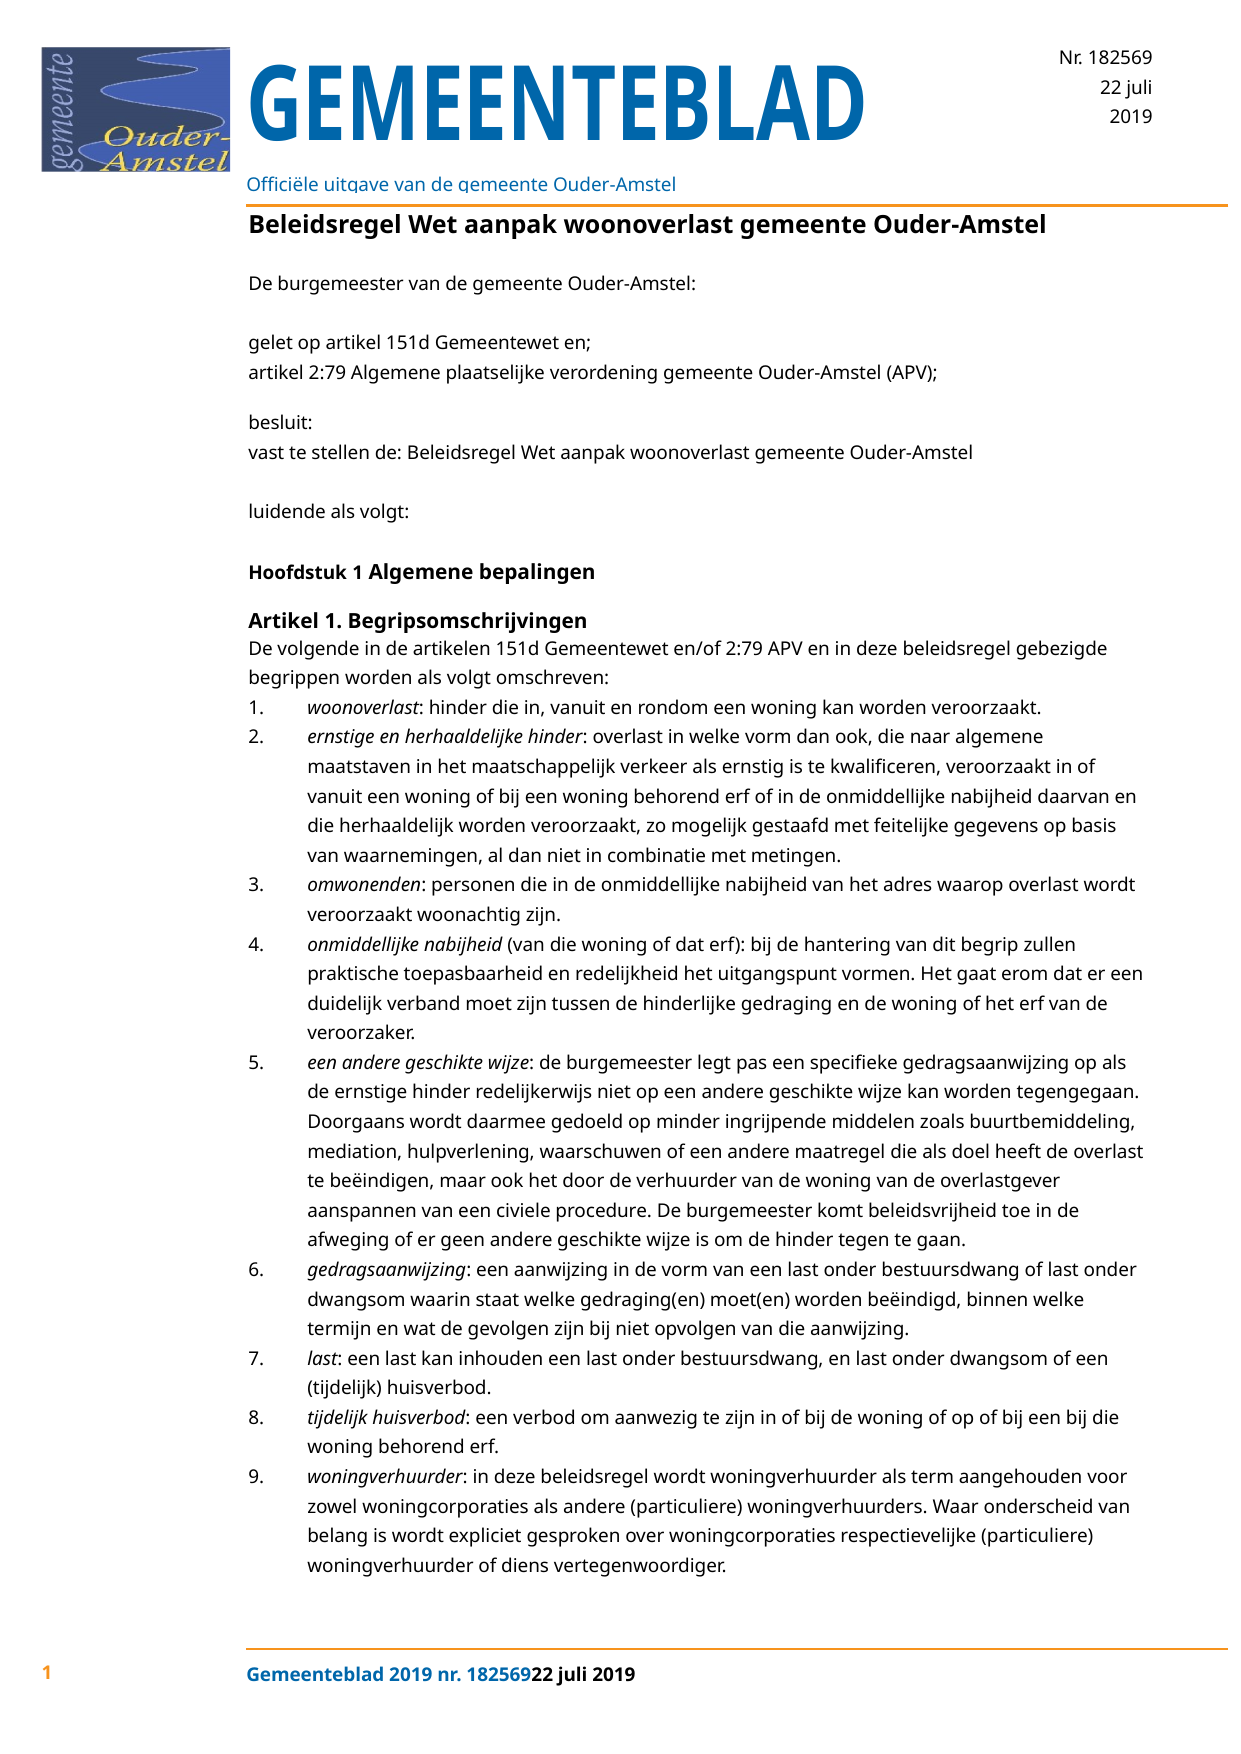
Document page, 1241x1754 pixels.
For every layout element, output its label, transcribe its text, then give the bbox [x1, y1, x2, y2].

list woningverhuurder: in deze beleidsregel wordt woningverhuurder als term aangehouden voor zowel woningcorporaties als andere (particuliere) woningverhuurders. Waar onderscheid van belang is wordt expliciet gesproken over woningcorporaties respectievelijke (particuliere) woningverhuurder of diens vertegenwoordiger. [248, 1463, 1152, 1578]
list last: een last kan inhouden een last onder bestuursdwang, en last onder dwangsom of een (tijdelijk) huisverbod. [248, 1345, 1152, 1400]
text luidende als volgt: [248, 498, 1152, 524]
list onmiddellijke nabijheid (van die woning of dat erf): bij de hantering van dit begrip zullen praktische toepasbaarheid en redelijkheid het uitgangspunt vormen. Het gaat erom dat er een duidelijk verband moet zijn tussen de hinderlijke gedraging en de woning of het erf van de veroorzaker. [248, 931, 1152, 1045]
text besluit: [248, 409, 1152, 435]
text gelet op artikel 151d Gemeentewet en; [248, 329, 1152, 355]
text Artikel 1. Begripsomschrijvingen [248, 607, 1152, 635]
text artikel 2:79 Algemene plaatselijke verordening gemeente Ouder-Amstel (APV); [248, 359, 1152, 385]
list een andere geschikte wijze: de burgemeester legt pas een specifieke gedragsaanwijzing op als de ernstige hinder redelijkerwijs niet op een andere geschikte wijze kan worden tegengegaan. Doorgaans wordt daarmee gedoeld op minder ingrijpende middelen zoals buurtbemiddeling, mediation, hulpverlening, waarschuwen of een andere maatregel die als doel heeft de overlast te beëindigen, maar ook het door de verhuurder van de woning van de overlastgever aanspannen van een civiele procedure. De burgemeester komt beleidsvrijheid toe in de afweging of er geen andere geschikte wijze is om de hinder tegen te gaan. [248, 1049, 1152, 1252]
list ernstige en herhaaldelijke hinder: overlast in welke vorm dan ook, die naar algemene maatstaven in het maatschappelijk verkeer als ernstig is te kwalificeren, veroorzaakt in of vanuit een woning of bij een woning behorend erf of in de onmiddellijke nabijheid daarvan en die herhaaldelijk worden veroorzaakt, zo mogelijk gestaafd met feitelijke gegevens op basis van waarnemingen, al dan niet in combinatie met metingen. [248, 724, 1152, 868]
list omwonenden: personen die in de onmiddellijke nabijheid van het adres waarop overlast wordt veroorzaakt woonachtig zijn. [248, 872, 1152, 927]
picture [41, 47, 231, 172]
list tijdelijk huisverbod: een verbod om aanwezig te zijn in of bij de woning of op of bij een bij die woning behorend erf. [248, 1404, 1152, 1459]
text De burgemeester van de gemeente Ouder-Amstel: [248, 270, 1152, 296]
text De volgende in de artikelen 151d Gemeentewet en/of 2:79 APV en in deze beleidsregel gebezigde begrippen worden als volgt omschreven: [248, 635, 1152, 690]
list gedragsaanwijzing: een aanwijzing in de vorm van een last onder bestuursdwang of last onder dwangsom waarin staat welke gedraging(en) moet(en) worden beëindigd, binnen welke termijn en wat de gevolgen zijn bij niet opvolgen van die aanwijzing. [248, 1256, 1152, 1341]
text vast te stellen de: Beleidsregel Wet aanpak woonoverlast gemeente Ouder-Amstel [248, 439, 1152, 465]
text Hoofdstuk 1 Algemene bepalingen [248, 557, 1152, 586]
text Beleidsregel Wet aanpak woonoverlast gemeente Ouder-Amstel [248, 207, 1152, 241]
list woonoverlast: hinder die in, vanuit en rondom een woning kan worden veroorzaakt. [248, 694, 1152, 720]
